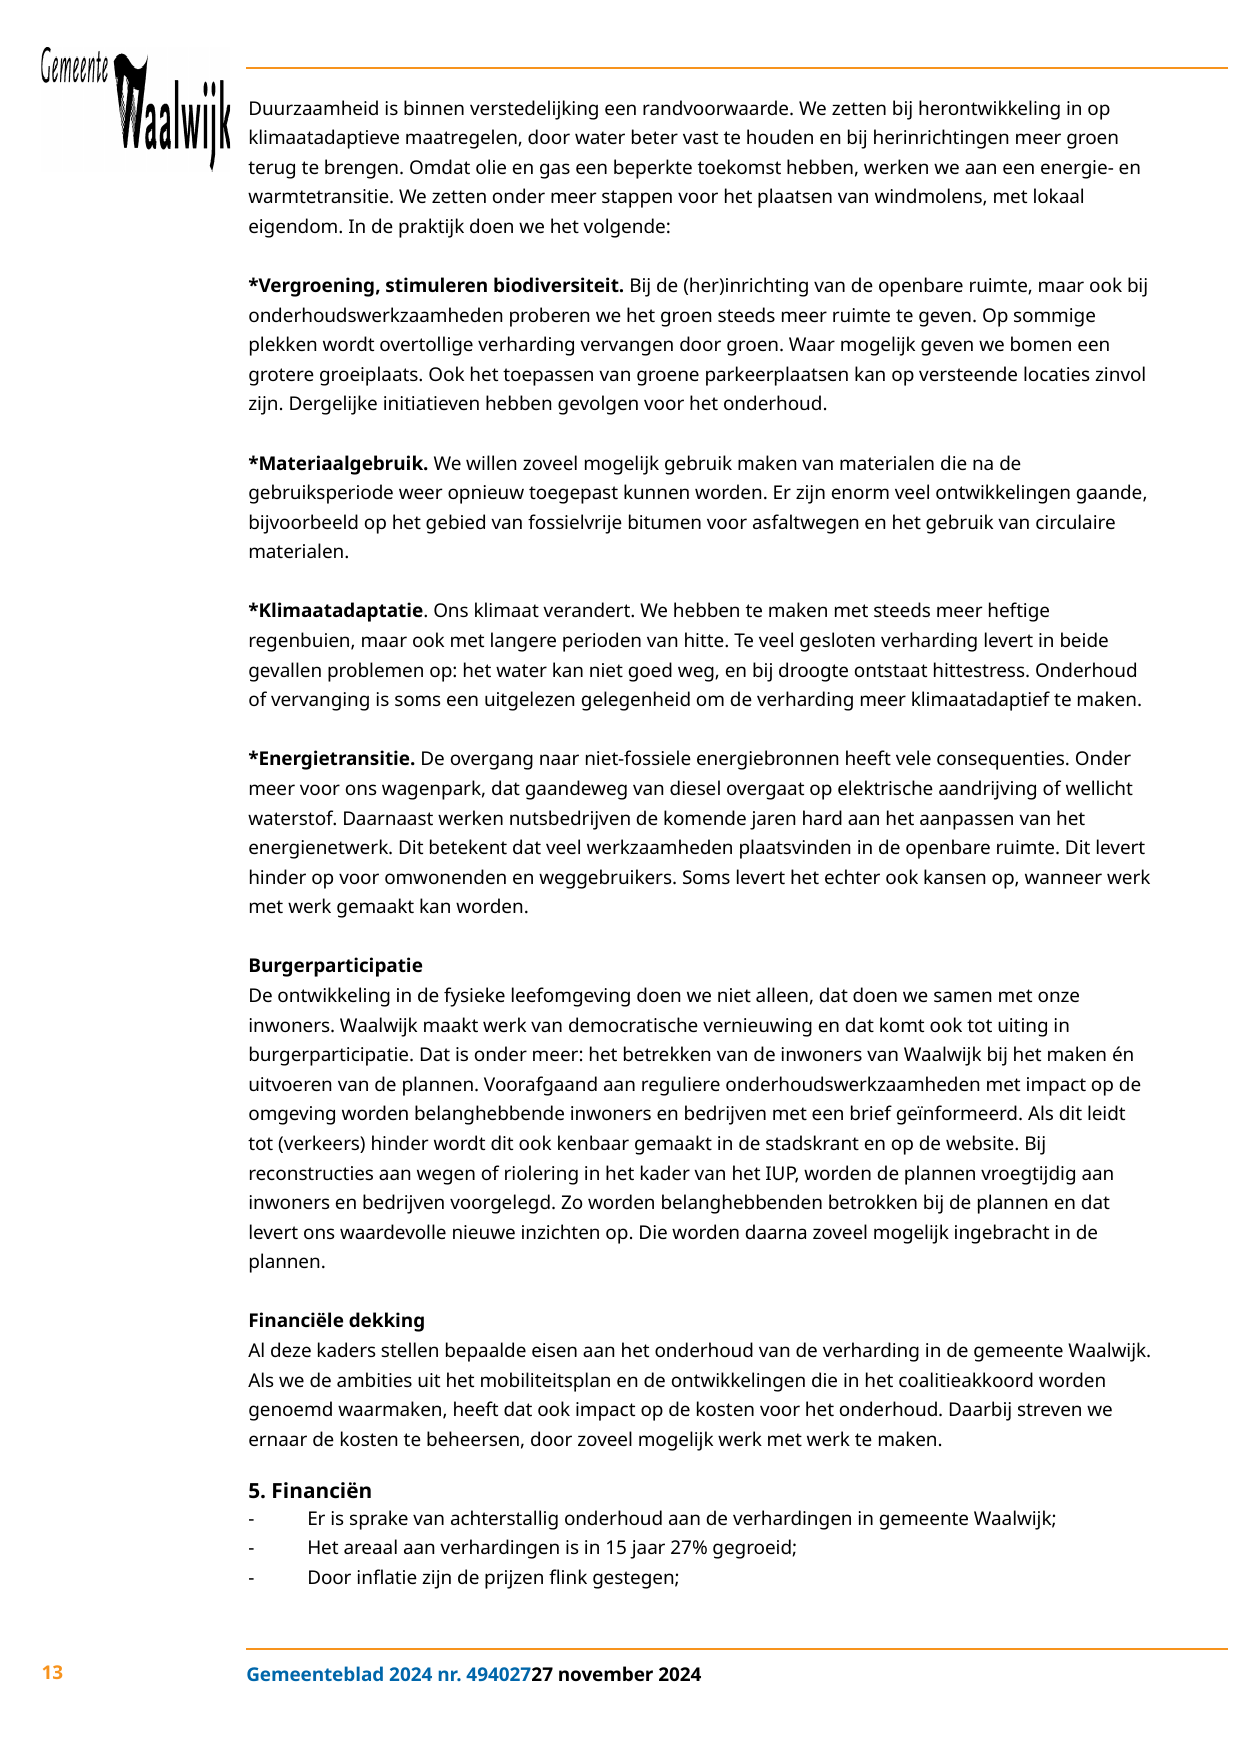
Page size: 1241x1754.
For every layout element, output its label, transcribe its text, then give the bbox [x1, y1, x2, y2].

text Al deze kaders stellen bepaalde eisen aan het onderhoud van de verharding in de gemeente Waalwijk. Als we de ambities uit het mobiliteitsplan en de ontwikkelingen die in het coalitieakkoord worden genoemd waarmaken, heeft dat ook impact op de kosten voor het onderhoud. Daarbij streven we ernaar de kosten te beheersen, door zoveel mogelijk werk met werk te maken. [248, 1337, 1152, 1452]
text Burgerparticipatie [248, 953, 1152, 978]
text Financiële dekking [248, 1308, 1152, 1333]
text *Vergroening, stimuleren biodiversiteit. Bij de (her)inrichting van de openbare ruimte, maar ook bij onderhoudswerkzaamheden proberen we het groen steeds meer ruimte te geven. Op sommige plekken wordt overtollige verharding vervangen door groen. Waar mogelijk geven we bomen een grotere groeiplaats. Ook het toepassen van groene parkeerplaatsen kan op versteende locaties zinvol zijn. Dergelijke initiatieven hebben gevolgen voor het onderhoud. [248, 272, 1152, 416]
text 5. Financiën [248, 1476, 1152, 1505]
text De ontwikkeling in de fysieke leefomgeving doen we niet alleen, dat doen we samen met onze inwoners. Waalwijk maakt werk van democratische vernieuwing en dat komt ook tot uiting in burgerparticipatie. Dat is onder meer: het betrekken van de inwoners van Waalwijk bij het maken én uitvoeren van de plannen. Voorafgaand aan reguliere onderhoudswerkzaamheden met impact op de omgeving worden belanghebbende inwoners en bedrijven met een brief geïnformeerd. Als dit leidt tot (verkeers) hinder wordt dit ook kenbaar gemaakt in de stadskrant en op de website. Bij reconstructies aan wegen of riolering in het kader van het IUP, worden de plannen vroegtijdig aan inwoners en bedrijven voorgelegd. Zo worden belanghebbenden betrokken bij de plannen en dat levert ons waardevolle nieuwe inzichten op. Die worden daarna zoveel mogelijk ingebracht in de plannen. [248, 982, 1152, 1274]
text Duurzaamheid is binnen verstedelijking een randvoorwaarde. We zetten bij herontwikkeling in op klimaatadaptieve maatregelen, door water beter vast te houden en bij herinrichtingen meer groen terug te brengen. Omdat olie en gas een beperkte toekomst hebben, werken we aan een energie- en warmtetransitie. We zetten onder meer stappen voor het plaatsen van windmolens, met lokaal eigendom. In de praktijk doen we het volgende: [248, 95, 1152, 239]
text *Klimaatadaptatie. Ons klimaat verandert. We hebben te maken met steeds meer heftige regenbuien, maar ook met langere perioden van hitte. Te veel gesloten verharding levert in beide gevallen problemen op: het water kan niet goed weg, en bij droogte ontstaat hittestress. Onderhoud of vervanging is soms een uitgelezen gelegenheid om de verharding meer klimaatadaptief te maken. [248, 598, 1152, 712]
text *Energietransitie. De overgang naar niet-fossiele energiebronnen heeft vele consequenties. Onder meer voor ons wagenpark, dat gaandeweg van diesel overgaat op elektrische aandrijving of wellicht waterstof. Daarnaast werken nutsbedrijven de komende jaren hard aan het aanpassen van het energienetwerk. Dit betekent dat veel werkzaamheden plaatsvinden in de openbare ruimte. Dit levert hinder op voor omwonenden en weggebruikers. Soms levert het echter ook kansen op, wanneer werk met werk gemaakt kan worden. [248, 746, 1152, 919]
text *Materiaalgebruik. We willen zoveel mogelijk gebruik maken van materialen die na de gebruiksperiode weer opnieuw toegepast kunnen worden. Er zijn enorm veel ontwikkelingen gaande, bijvoorbeeld op het gebied van fossielvrije bitumen voor asfaltwegen en het gebruik van circulaire materialen. [248, 450, 1152, 564]
list Er is sprake van achterstallig onderhoud aan de verhardingen in gemeente Waalwijk; [248, 1505, 1152, 1531]
picture [41, 47, 231, 172]
list Het areaal aan verhardingen is in 15 jaar 27% gegroeid; [248, 1534, 1152, 1560]
list Door inflatie zijn de prijzen flink gestegen; [248, 1564, 1152, 1590]
